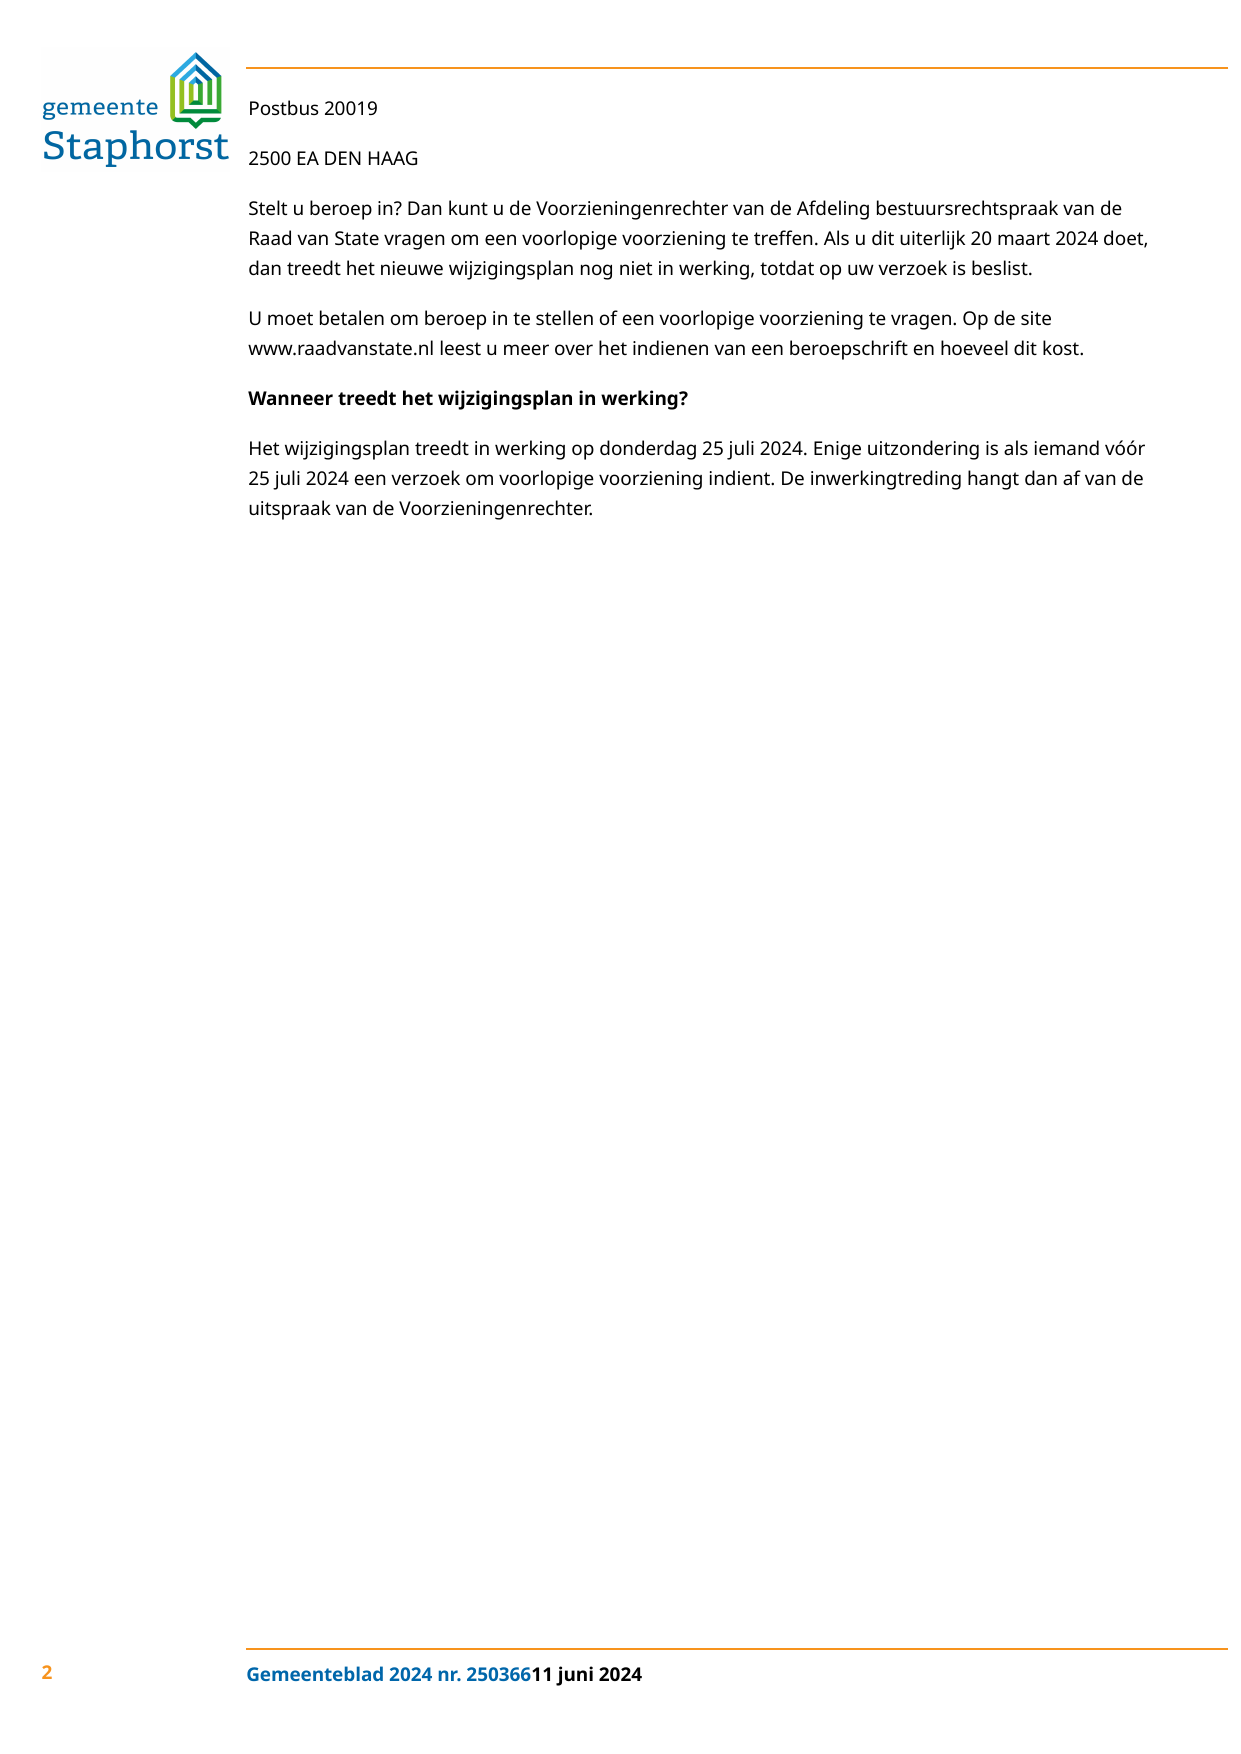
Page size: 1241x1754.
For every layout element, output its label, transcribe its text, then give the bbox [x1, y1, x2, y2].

picture [41, 47, 231, 172]
text Het wijzigingsplan treedt in werking op donderdag 25 juli 2024. Enige uitzondering is als iemand vóór 25 juli 2024 een verzoek om voorlopige voorziening indient. De inwerkingtreding hangt dan af van de uitspraak van de Voorzieningenrechter. [248, 436, 1152, 521]
text Postbus 20019 [248, 95, 1152, 121]
text Stelt u beroep in? Dan kunt u de Voorzieningenrechter van de Afdeling bestuursrechtspraak van de Raad van State vragen om een voorlopige voorziening te treffen. Als u dit uiterlijk 20 maart 2024 doet, dan treedt het nieuwe wijzigingsplan nog niet in werking, totdat op uw verzoek is beslist. [248, 196, 1152, 281]
text Wanneer treedt het wijzigingsplan in werking? [248, 385, 1152, 411]
text 2500 EA DEN HAAG [248, 145, 1152, 171]
text U moet betalen om beroep in te stellen of een voorlopige voorziening te vragen. Op de site www.raadvanstate.nl leest u meer over het indienen van een beroepschrift en hoeveel dit kost. [248, 305, 1152, 361]
